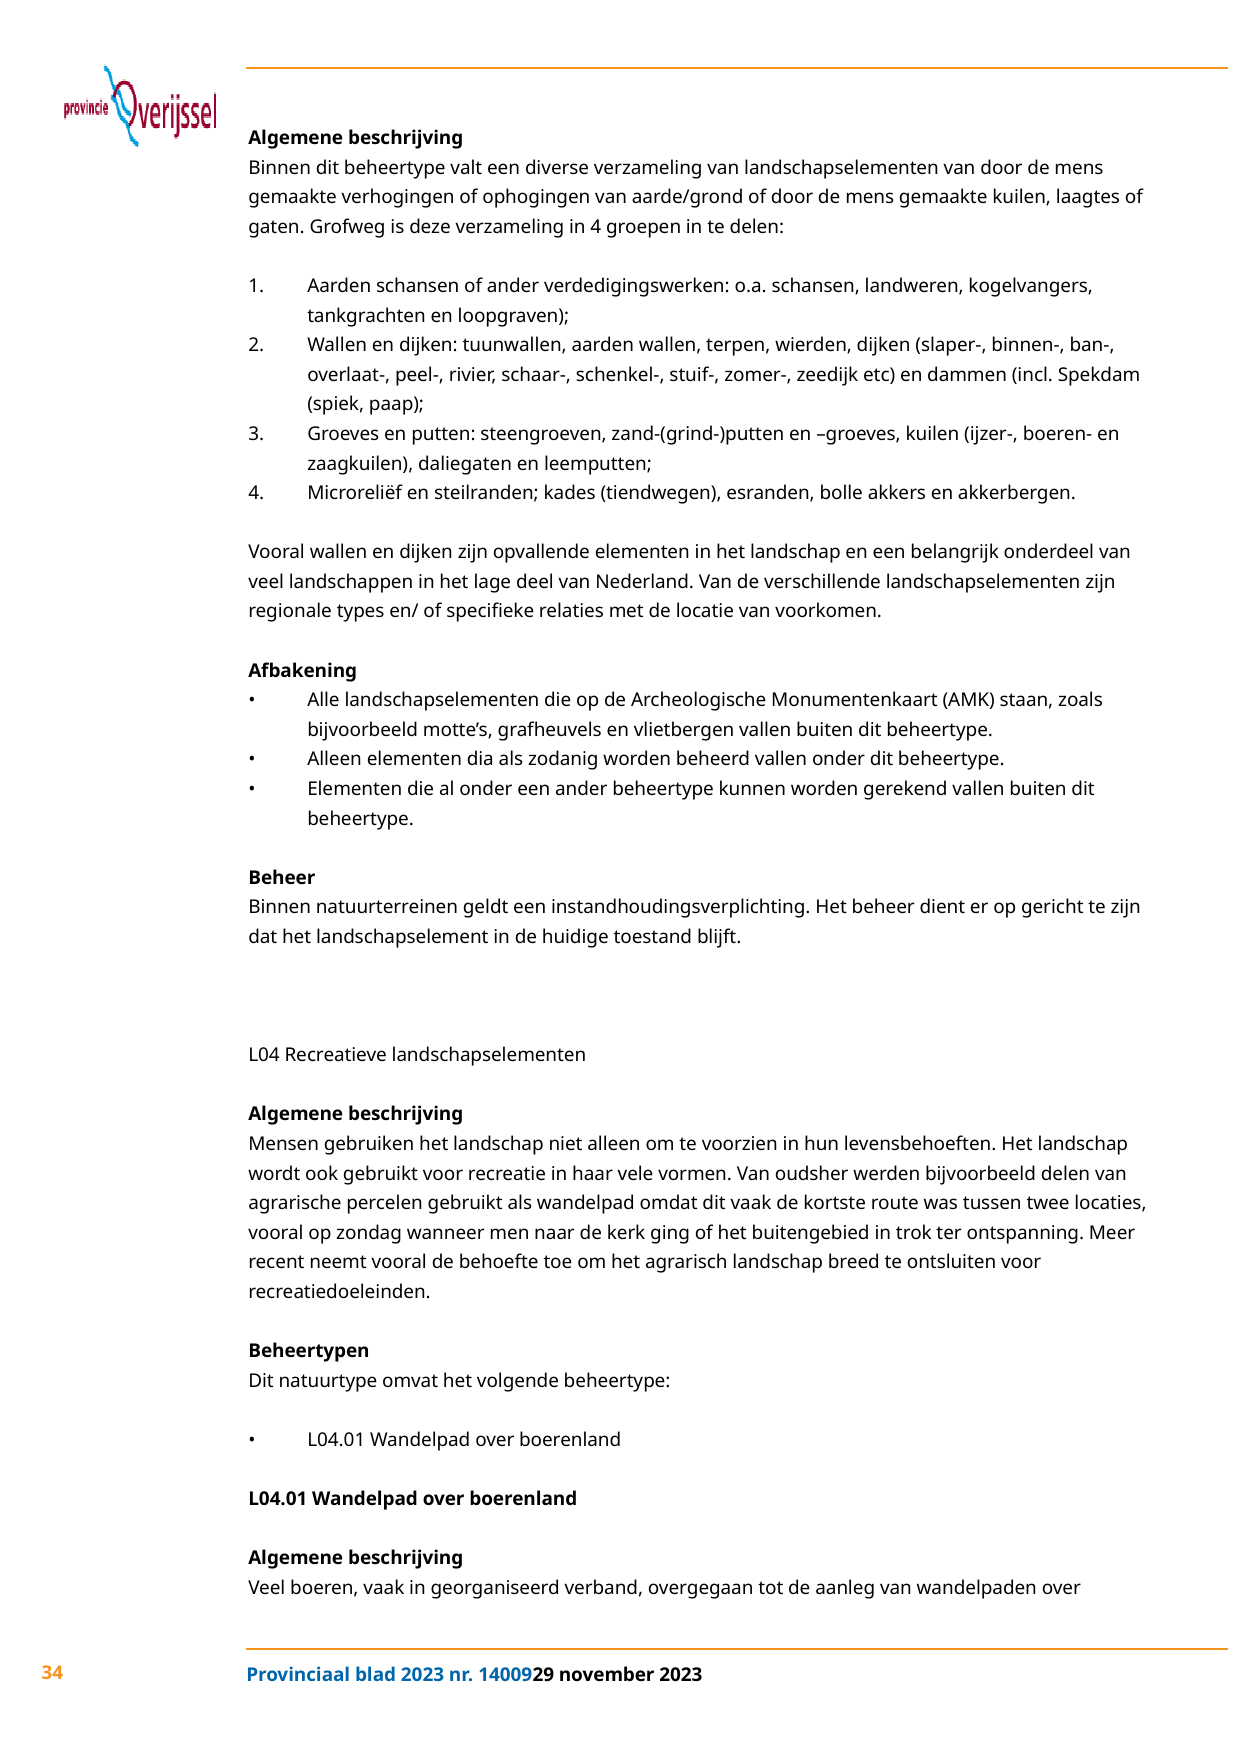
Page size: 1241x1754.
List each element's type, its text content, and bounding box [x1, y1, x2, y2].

text Dit natuurtype omvat het volgende beheertype: [248, 1367, 1152, 1393]
text Algemene beschrijving [248, 1544, 1152, 1570]
text Mensen gebruiken het landschap niet alleen om te voorzien in hun levensbehoeften. Het landschap wordt ook gebruikt voor recreatie in haar vele vormen. Van oudsher werden bijvoorbeeld delen van agrarische percelen gebruikt als wandelpad omdat dit vaak de kortste route was tussen twee locaties, vooral op zondag wanneer men naar de kerk ging of het buitengebied in trok ter ontspanning. Meer recent neemt vooral de behoefte toe om het agrarisch landschap breed te ontsluiten voor recreatiedoeleinden. [248, 1130, 1152, 1304]
text Veel boeren, vaak in georganiseerd verband, overgegaan tot de aanleg van wandelpaden over [248, 1574, 1152, 1600]
list Groeves en putten: steengroeven, zand-(grind-)putten en –groeves, kuilen (ijzer-, boeren- en zaagkuilen), daliegaten en leemputten; [248, 420, 1152, 476]
list Elementen die al onder een ander beheertype kunnen worden gerekend vallen buiten dit beheertype. [248, 775, 1152, 831]
text Binnen natuurterreinen geldt een instandhoudingsverplichting. Het beheer dient er op gericht te zijn dat het landschapselement in de huidige toestand blijft. [248, 893, 1152, 949]
list L04.01 Wandelpad over boerenland [248, 1426, 1152, 1452]
text Vooral wallen en dijken zijn opvallende elementen in het landschap en een belangrijk onderdeel van veel landschappen in het lage deel van Nederland. Van de verschillende landschapselementen zijn regionale types en/ of specifieke relaties met de locatie van voorkomen. [248, 538, 1152, 623]
text Algemene beschrijving [248, 124, 1152, 150]
picture [41, 47, 231, 172]
text L04 Recreatieve landschapselementen [248, 1041, 1152, 1067]
text L04.01 Wandelpad over boerenland [248, 1485, 1152, 1511]
list Wallen en dijken: tuunwallen, aarden wallen, terpen, wierden, dijken (slaper-, binnen-, ban-, overlaat-, peel-, rivier, schaar-, schenkel-, stuif-, zomer-, zeedijk etc) en dammen (incl. Spekdam (spiek, paap); [248, 331, 1152, 416]
text Beheer [248, 864, 1152, 890]
list Microreliëf en steilranden; kades (tiendwegen), esranden, bolle akkers en akkerbergen. [248, 479, 1152, 505]
text Binnen dit beheertype valt een diverse verzameling van landschapselementen van door de mens gemaakte verhogingen of ophogingen van aarde/grond of door de mens gemaakte kuilen, laagtes of gaten. Grofweg is deze verzameling in 4 groepen in te delen: [248, 154, 1152, 239]
list Alleen elementen dia als zodanig worden beheerd vallen onder dit beheertype. [248, 746, 1152, 771]
list Aarden schansen of ander verdedigingswerken: o.a. schansen, landweren, kogelvangers, tankgrachten en loopgraven); [248, 272, 1152, 328]
text Beheertypen [248, 1337, 1152, 1363]
text Afbakening [248, 657, 1152, 683]
text Algemene beschrijving [248, 1101, 1152, 1126]
list Alle landschapselementen die op de Archeologische Monumentenkaart (AMK) staan, zoals bijvoorbeeld motte’s, grafheuvels en vlietbergen vallen buiten dit beheertype. [248, 686, 1152, 742]
